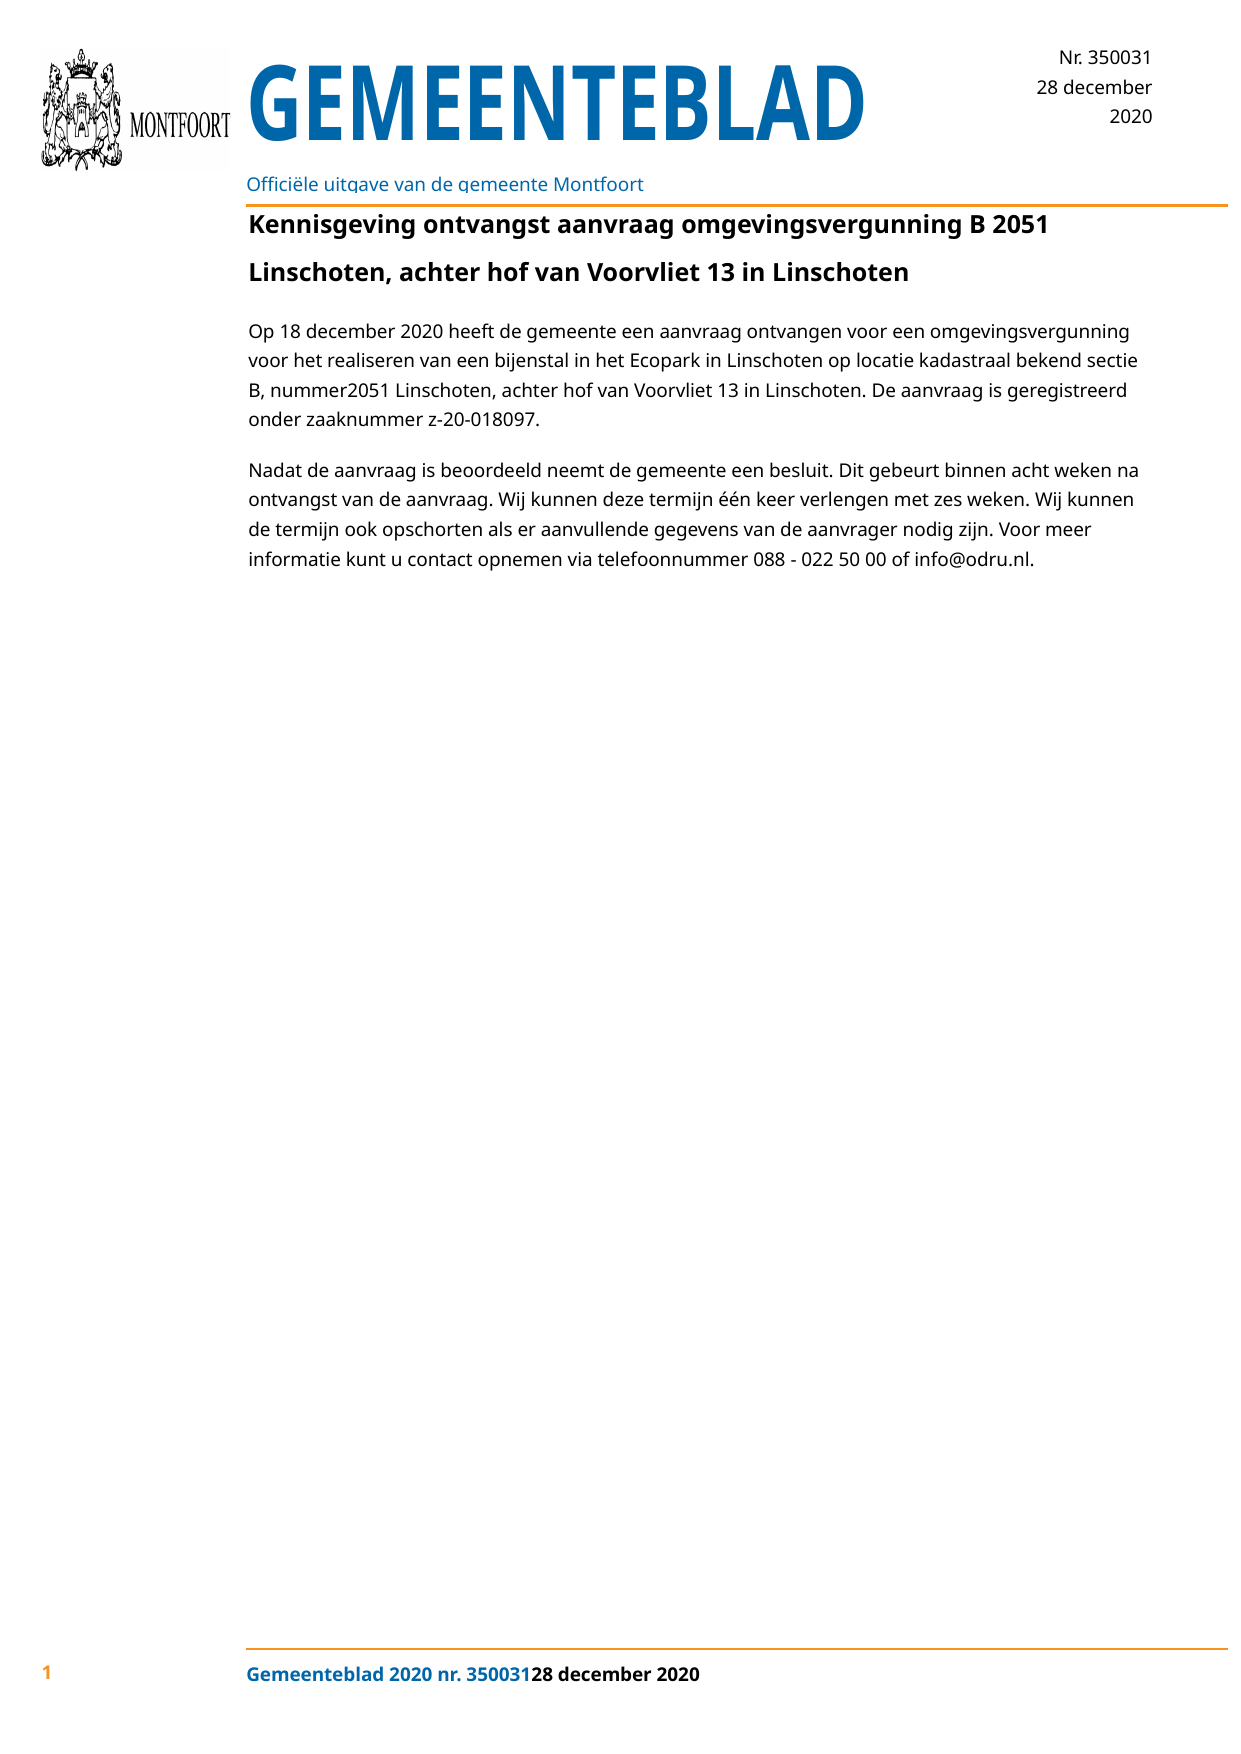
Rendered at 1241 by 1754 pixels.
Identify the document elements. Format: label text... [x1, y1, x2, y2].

text Kennisgeving ontvangst aanvraag omgevingsvergunning B 2051 Linschoten, achter hof van Voorvliet 13 in Linschoten [248, 207, 1152, 288]
picture [41, 47, 231, 172]
text Nadat de aanvraag is beoordeeld neemt de gemeente een besluit. Dit gebeurt binnen acht weken na ontvangst van de aanvraag. Wij kunnen deze termijn één keer verlengen met zes weken. Wij kunnen de termijn ook opschorten als er aanvullende gegevens van de aanvrager nodig zijn. Voor meer informatie kunt u contact opnemen via telefoonnummer 088 - 022 50 00 of info@odru.nl. [248, 457, 1152, 572]
text Op 18 december 2020 heeft de gemeente een aanvraag ontvangen voor een omgevingsvergunning voor het realiseren van een bijenstal in het Ecopark in Linschoten op locatie kadastraal bekend sectie B, nummer2051 Linschoten, achter hof van Voorvliet 13 in Linschoten. De aanvraag is geregistreerd onder zaaknummer z-20-018097. [248, 318, 1152, 432]
